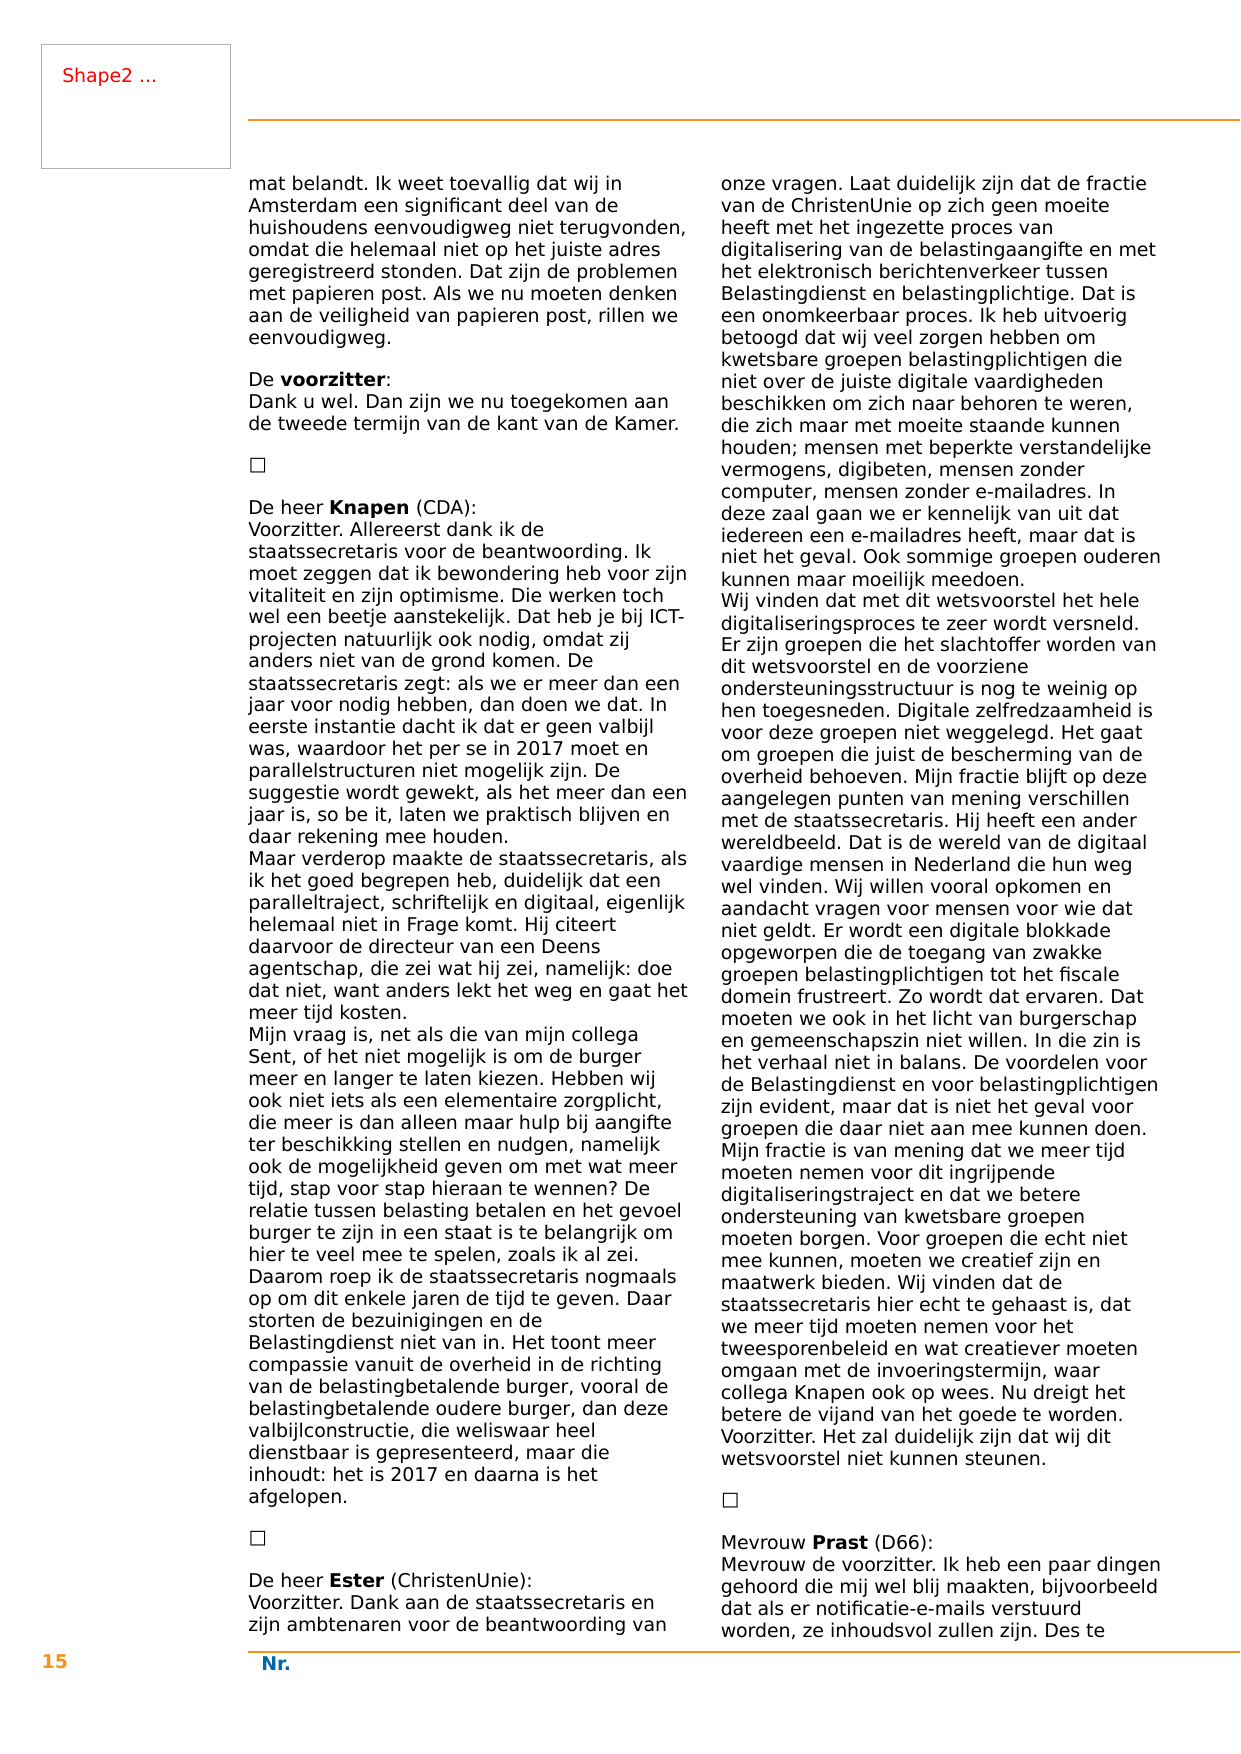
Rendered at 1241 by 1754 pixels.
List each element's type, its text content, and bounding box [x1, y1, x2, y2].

text De voorzitter: [248, 369, 691, 391]
text ⬜ [248, 454, 691, 477]
text ⬜ [721, 1489, 1163, 1512]
text Wij vinden dat met dit wetsvoorstel het hele digitaliseringsproces te zeer wordt versneld. Er zijn groepen die het slachtoffer worden van dit wetsvoorstel en de voorziene ondersteuningsstructuur is nog te weinig op hen toegesneden. Digitale zelfredzaamheid is voor deze groepen niet weggelegd. Het gaat om groepen die juist de bescherming van de overheid behoeven. Mijn fractie blijft op deze aangelegen punten van mening verschillen met de staatssecretaris. Hij heeft een ander wereldbeeld. Dat is de wereld van de digitaal vaardige mensen in Nederland die hun weg wel vinden. Wij willen vooral opkomen en aandacht vragen voor mensen voor wie dat niet geldt. Er wordt een digitale blokkade opgeworpen die de toegang van zwakke groepen belastingplichtigen tot het fiscale domein frustreert. Zo wordt dat ervaren. Dat moeten we ook in het licht van burgerschap en gemeenschapszin niet willen. In die zin is het verhaal niet in balans. De voordelen voor de Belastingdienst en voor belastingplichtigen zijn evident, maar dat is niet het geval voor groepen die daar niet aan mee kunnen doen. [721, 590, 1163, 1140]
text Mevrouw de voorzitter. Ik heb een paar dingen gehoord die mij wel blij maakten, bijvoorbeeld dat als er notificatie-e-mails verstuurd worden, ze inhoudsvol zullen zijn. Des te [721, 1553, 1163, 1641]
text Mijn fractie is van mening dat we meer tijd moeten nemen voor dit ingrijpende digitaliseringstraject en dat we betere ondersteuning van kwetsbare groepen moeten borgen. Voor groepen die echt niet mee kunnen, moeten we creatief zijn en maatwerk bieden. Wij vinden dat de staatssecretaris hier echt te gehaast is, dat we meer tijd moeten nemen voor het tweesporenbeleid en wat creatiever moeten omgaan met de invoeringstermijn, waar collega Knapen ook op wees. Nu dreigt het betere de vijand van het goede te worden. [721, 1140, 1163, 1426]
text Voorzitter. Het zal duidelijk zijn dat wij dit wetsvoorstel niet kunnen steunen. [721, 1426, 1163, 1469]
text onze vragen. Laat duidelijk zijn dat de fractie van de ChristenUnie op zich geen moeite heeft met het ingezette proces van digitalisering van de belastingaangifte en met het elektronisch berichtenverkeer tussen Belastingdienst en belastingplichtige. Dat is een onomkeerbaar proces. Ik heb uitvoerig betoogd dat wij veel zorgen hebben om kwetsbare groepen belastingplichtigen die niet over de juiste digitale vaardigheden beschikken om zich naar behoren te weren, die zich maar met moeite staande kunnen houden; mensen met beperkte verstandelijke vermogens, digibeten, mensen zonder computer, mensen zonder e-mailadres. In deze zaal gaan we er kennelijk van uit dat iedereen een e-mailadres heeft, maar dat is niet het geval. Ook sommige groepen ouderen kunnen maar moeilijk meedoen. [721, 173, 1163, 590]
text Maar verderop maakte de staatssecretaris, als ik het goed begrepen heb, duidelijk dat een paralleltraject, schriftelijk en digitaal, eigenlijk helemaal niet in Frage komt. Hij citeert daarvoor de directeur van een Deens agentschap, die zei wat hij zei, namelijk: doe dat niet, want anders lekt het weg en gaat het meer tijd kosten. [248, 848, 691, 1024]
text Mevrouw Prast (D66): [721, 1532, 1163, 1553]
text Mijn vraag is, net als die van mijn collega Sent, of het niet mogelijk is om de burger meer en langer te laten kiezen. Hebben wij ook niet iets als een elementaire zorgplicht, die meer is dan alleen maar hulp bij aangifte ter beschikking stellen en nudgen, namelijk ook de mogelijkheid geven om met wat meer tijd, stap voor stap hieraan te wennen? De relatie tussen belasting betalen en het gevoel burger te zijn in een staat is te belangrijk om hier te veel mee te spelen, zoals ik al zei. [248, 1024, 691, 1266]
text Voorzitter. Dank aan de staatssecretaris en zijn ambtenaren voor de beantwoording van [248, 1592, 691, 1636]
text Voorzitter. Allereerst dank ik de staatssecretaris voor de beantwoording. Ik moet zeggen dat ik bewondering heb voor zijn vitaliteit en zijn optimisme. Die werken toch wel een beetje aanstekelijk. Dat heb je bij ICT-projecten natuurlijk ook nodig, omdat zij anders niet van de grond komen. De staatssecretaris zegt: als we er meer dan een jaar voor nodig hebben, dan doen we dat. In eerste instantie dacht ik dat er geen valbijl was, waardoor het per se in 2017 moet en parallelstructuren niet mogelijk zijn. De suggestie wordt gewekt, als het meer dan een jaar is, so be it, laten we praktisch blijven en daar rekening mee houden. [248, 518, 691, 848]
text De heer Knapen (CDA): [248, 497, 691, 518]
text Dank u wel. Dan zijn we nu toegekomen aan de tweede termijn van de kant van de Kamer. [248, 391, 691, 434]
text mat belandt. Ik weet toevallig dat wij in Amsterdam een significant deel van de huishoudens eenvoudigweg niet terugvonden, omdat die helemaal niet op het juiste adres geregistreerd stonden. Dat zijn de problemen met papieren post. Als we nu moeten denken aan de veiligheid van papieren post, rillen we eenvoudigweg. [248, 173, 691, 349]
text De heer Ester (ChristenUnie): [248, 1569, 691, 1592]
text Daarom roep ik de staatssecretaris nogmaals op om dit enkele jaren de tijd te geven. Daar storten de bezuinigingen en de Belastingdienst niet van in. Het toont meer compassie vanuit de overheid in de richting van de belastingbetalende burger, vooral de belastingbetalende oudere burger, dan deze valbijlconstructie, die weliswaar heel dienstbaar is gepresenteerd, maar die inhoudt: het is 2017 en daarna is het afgelopen. [248, 1266, 691, 1508]
text ⬜ [248, 1528, 691, 1549]
